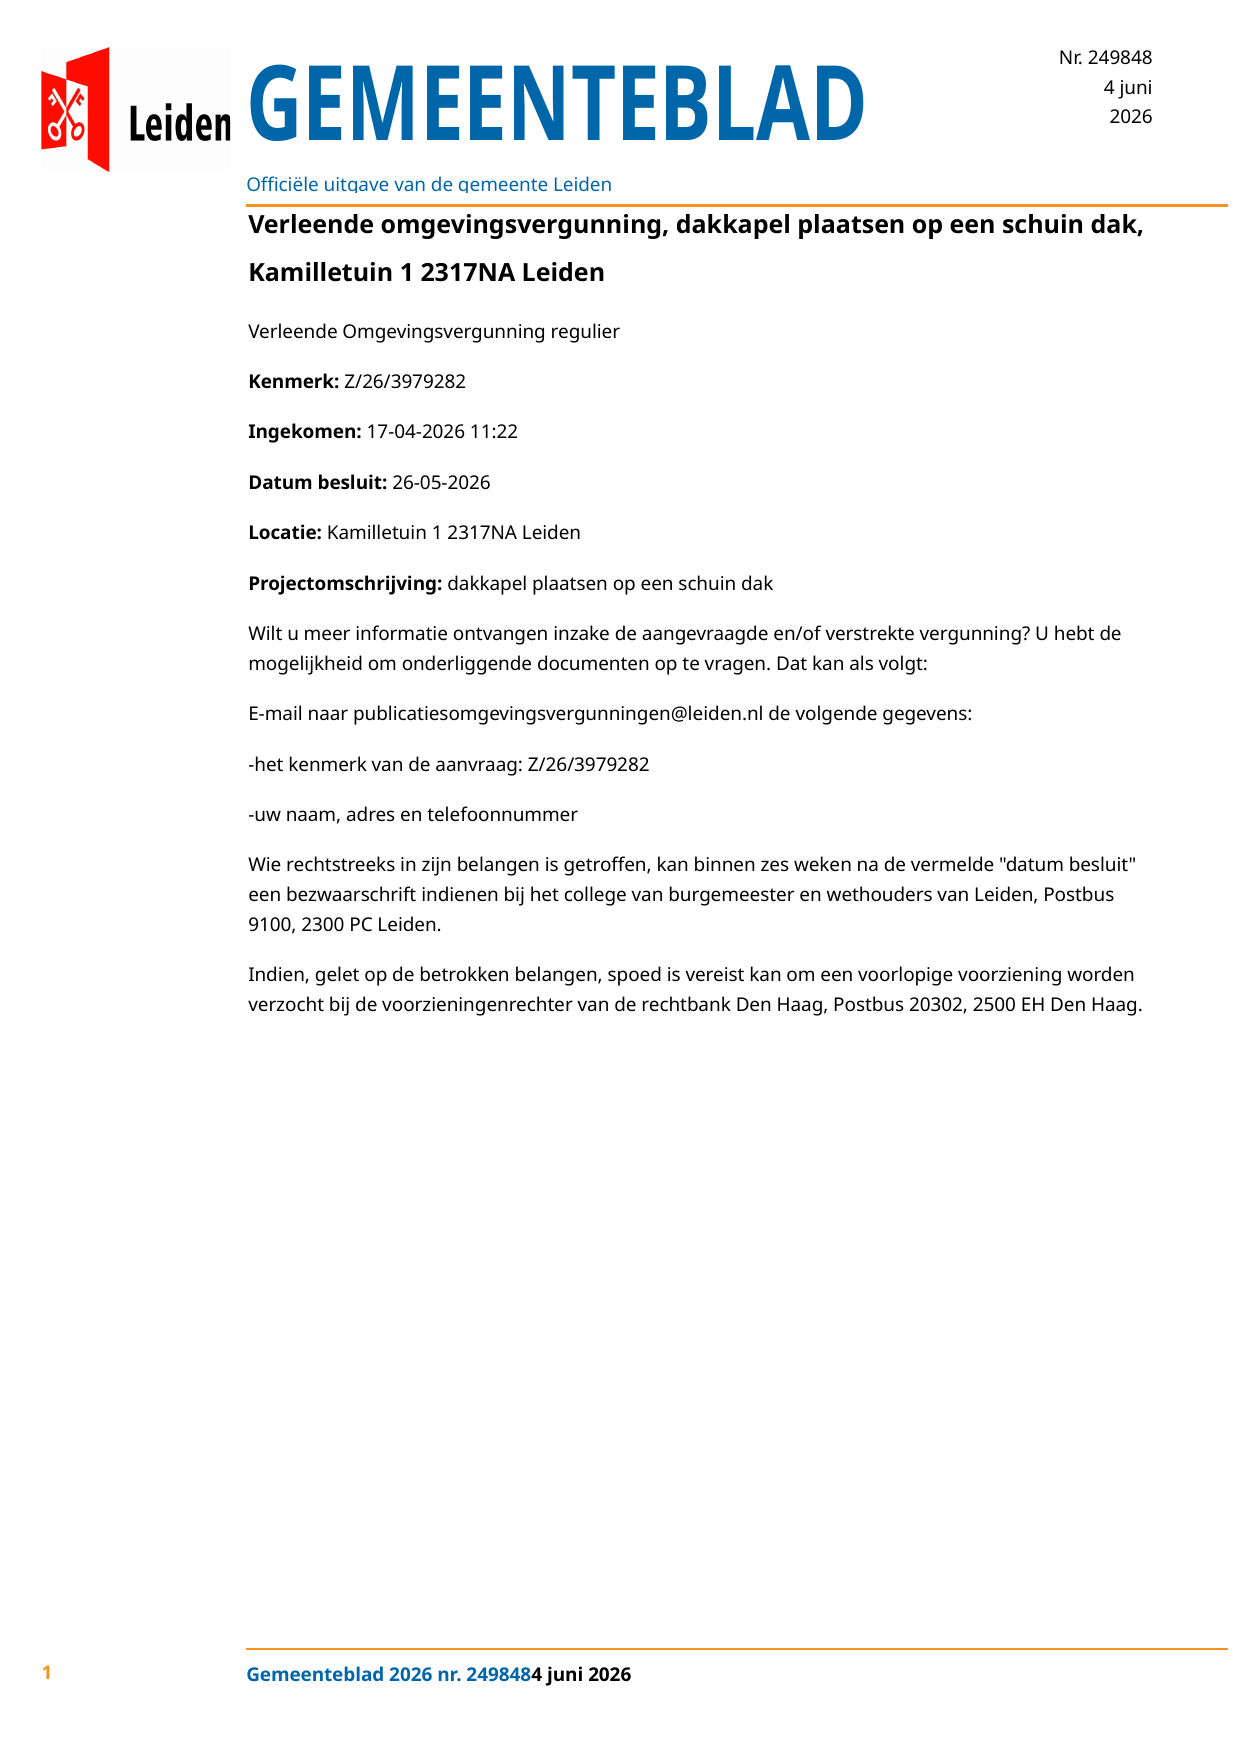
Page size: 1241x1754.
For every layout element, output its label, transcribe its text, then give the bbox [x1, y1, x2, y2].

text Verleende Omgevingsvergunning regulier [248, 318, 1152, 344]
text Locatie: Kamilletuin 1 2317NA Leiden [248, 519, 1152, 545]
text Projectomschrijving: dakkapel plaatsen op een schuin dak [248, 570, 1152, 596]
text Indien, gelet op de betrokken belangen, spoed is vereist kan om een voorlopige voorziening worden verzocht bij de voorzieningenrechter van de rechtbank Den Haag, Postbus 20302, 2500 EH Den Haag. [248, 961, 1152, 1017]
picture [41, 47, 231, 172]
text Wie rechtstreeks in zijn belangen is getroffen, kan binnen zes weken na de vermelde "datum besluit" een bezwaarschrift indienen bij het college van burgemeester en wethouders van Leiden, Postbus 9100, 2300 PC Leiden. [248, 852, 1152, 937]
text -uw naam, adres en telefoonnummer [248, 801, 1152, 827]
text Kenmerk: Z/26/3979282 [248, 368, 1152, 394]
text Wilt u meer informatie ontvangen inzake de aangevraagde en/of verstrekte vergunning? U hebt de mogelijkheid om onderliggende documenten op te vragen. Dat kan als volgt: [248, 620, 1152, 676]
text Datum besluit: 26-05-2026 [248, 469, 1152, 495]
text Verleende omgevingsvergunning, dakkapel plaatsen op een schuin dak, Kamilletuin 1 2317NA Leiden [248, 207, 1152, 288]
text Ingekomen: 17-04-2026 11:22 [248, 419, 1152, 444]
text -het kenmerk van de aanvraag: Z/26/3979282 [248, 751, 1152, 777]
text E-mail naar publicatiesomgevingsvergunningen@leiden.nl de volgende gegevens: [248, 700, 1152, 726]
